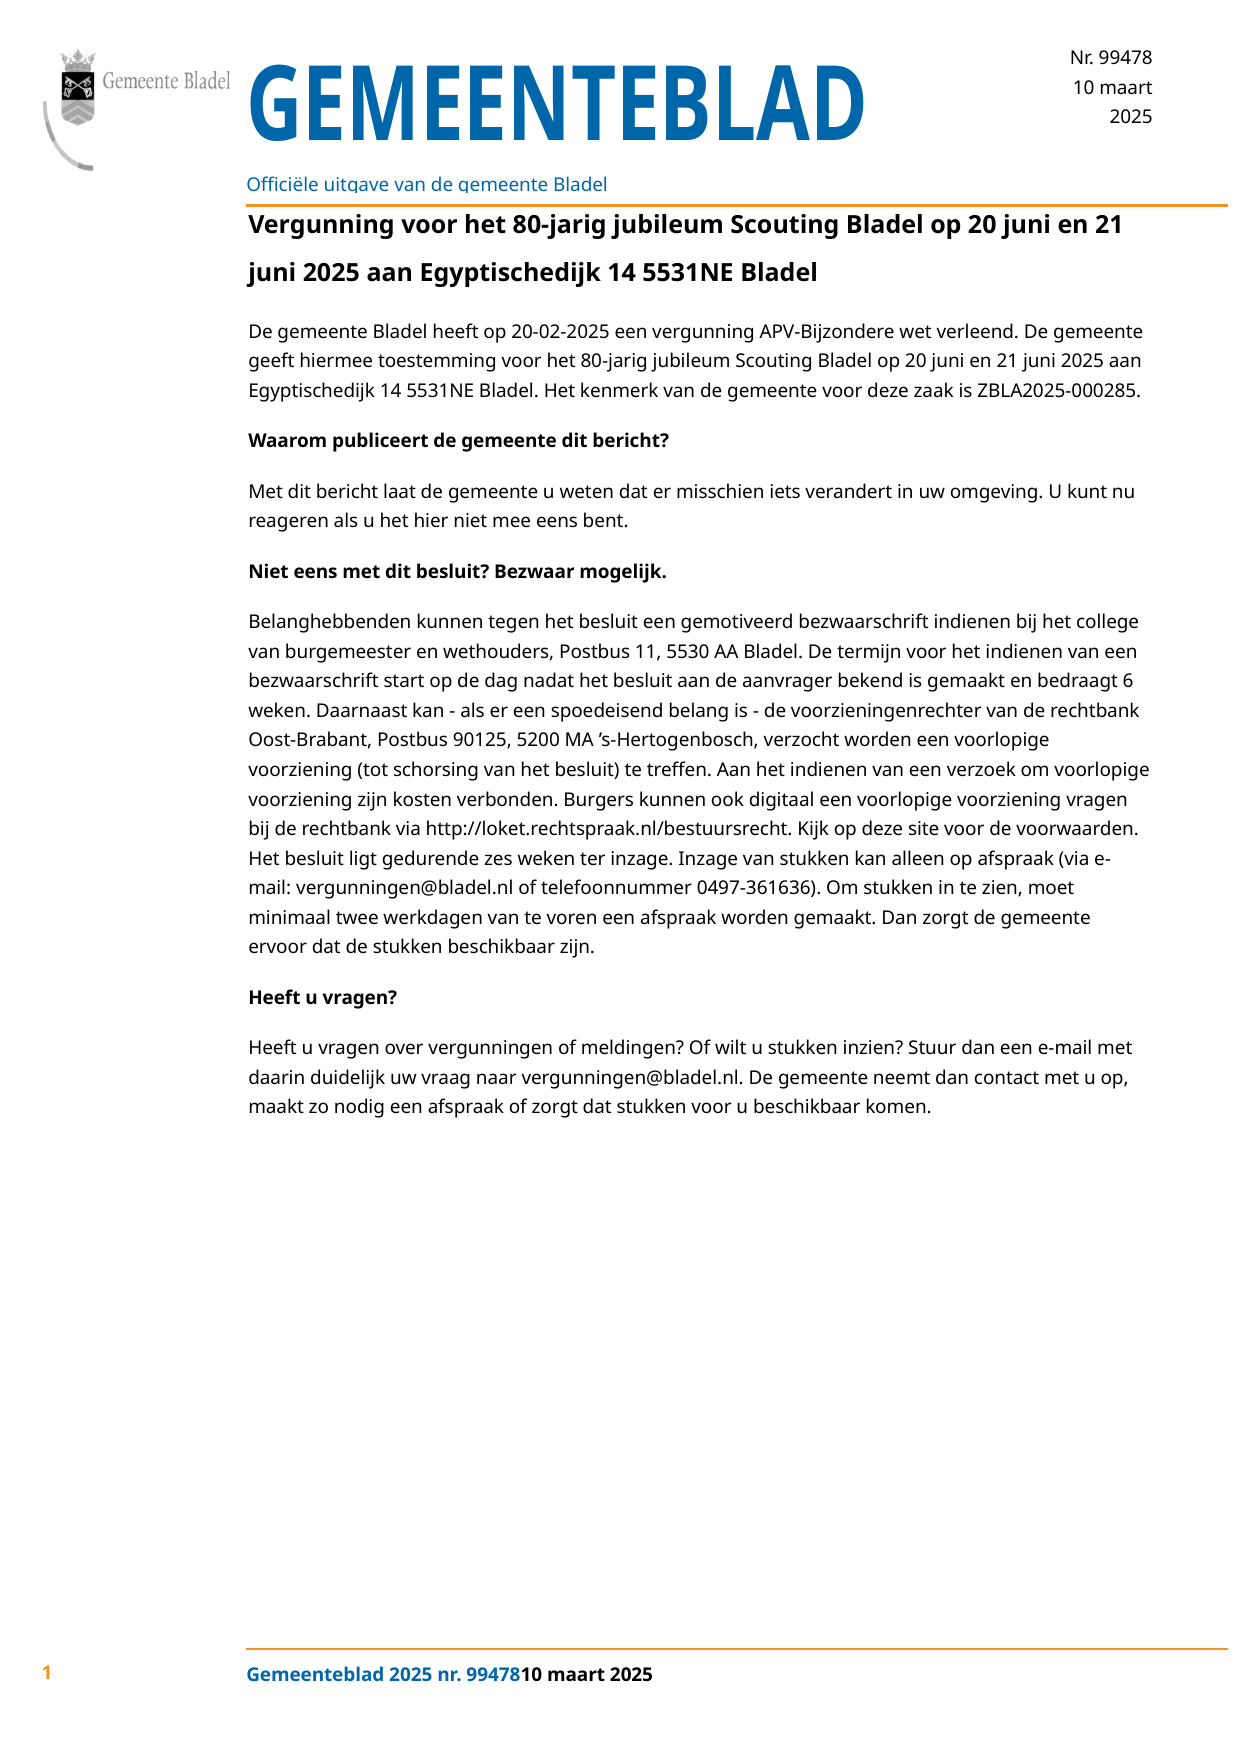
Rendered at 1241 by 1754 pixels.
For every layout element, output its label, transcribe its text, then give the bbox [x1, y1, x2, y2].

text Heeft u vragen over vergunningen of meldingen? Of wilt u stukken inzien? Stuur dan een e-mail met daarin duidelijk uw vraag naar vergunningen@bladel.nl. De gemeente neemt dan contact met u op, maakt zo nodig een afspraak of zorgt dat stukken voor u beschikbaar komen. [248, 1034, 1152, 1119]
text De gemeente Bladel heeft op 20-02-2025 een vergunning APV-Bijzondere wet verleend. De gemeente geeft hiermee toestemming voor het 80-jarig jubileum Scouting Bladel op 20 juni en 21 juni 2025 aan Egyptischedijk 14 5531NE Bladel. Het kenmerk van de gemeente voor deze zaak is ZBLA2025-000285. [248, 318, 1152, 403]
text Belanghebbenden kunnen tegen het besluit een gemotiveerd bezwaarschrift indienen bij het college van burgemeester en wethouders, Postbus 11, 5530 AA Bladel. De termijn voor het indienen van een bezwaarschrift start op de dag nadat het besluit aan de aanvrager bekend is gemaakt en bedraagt 6 weken. Daarnaast kan - als er een spoedeisend belang is - de voorzieningenrechter van de rechtbank Oost-Brabant, Postbus 90125, 5200 MA ’s-Hertogenbosch, verzocht worden een voorlopige voorziening (tot schorsing van het besluit) te treffen. Aan het indienen van een verzoek om voorlopige voorziening zijn kosten verbonden. Burgers kunnen ook digitaal een voorlopige voorziening vragen bij de rechtbank via http://loket.rechtspraak.nl/bestuursrecht. Kijk op deze site voor de voorwaarden. Het besluit ligt gedurende zes weken ter inzage. Inzage van stukken kan alleen op afspraak (via e-mail: vergunningen@bladel.nl of telefoonnummer 0497-361636). Om stukken in te zien, moet minimaal twee werkdagen van te voren een afspraak worden gemaakt. Dan zorgt de gemeente ervoor dat de stukken beschikbaar zijn. [248, 608, 1152, 959]
text Vergunning voor het 80-jarig jubileum Scouting Bladel op 20 juni en 21 juni 2025 aan Egyptischedijk 14 5531NE Bladel [248, 207, 1152, 288]
picture [41, 47, 231, 172]
text Heeft u vragen? [248, 984, 1152, 1010]
text Niet eens met dit besluit? Bezwaar mogelijk. [248, 558, 1152, 584]
text Waarom publiceert de gemeente dit bericht? [248, 427, 1152, 453]
text Met dit bericht laat de gemeente u weten dat er misschien iets verandert in uw omgeving. U kunt nu reageren als u het hier niet mee eens bent. [248, 478, 1152, 533]
